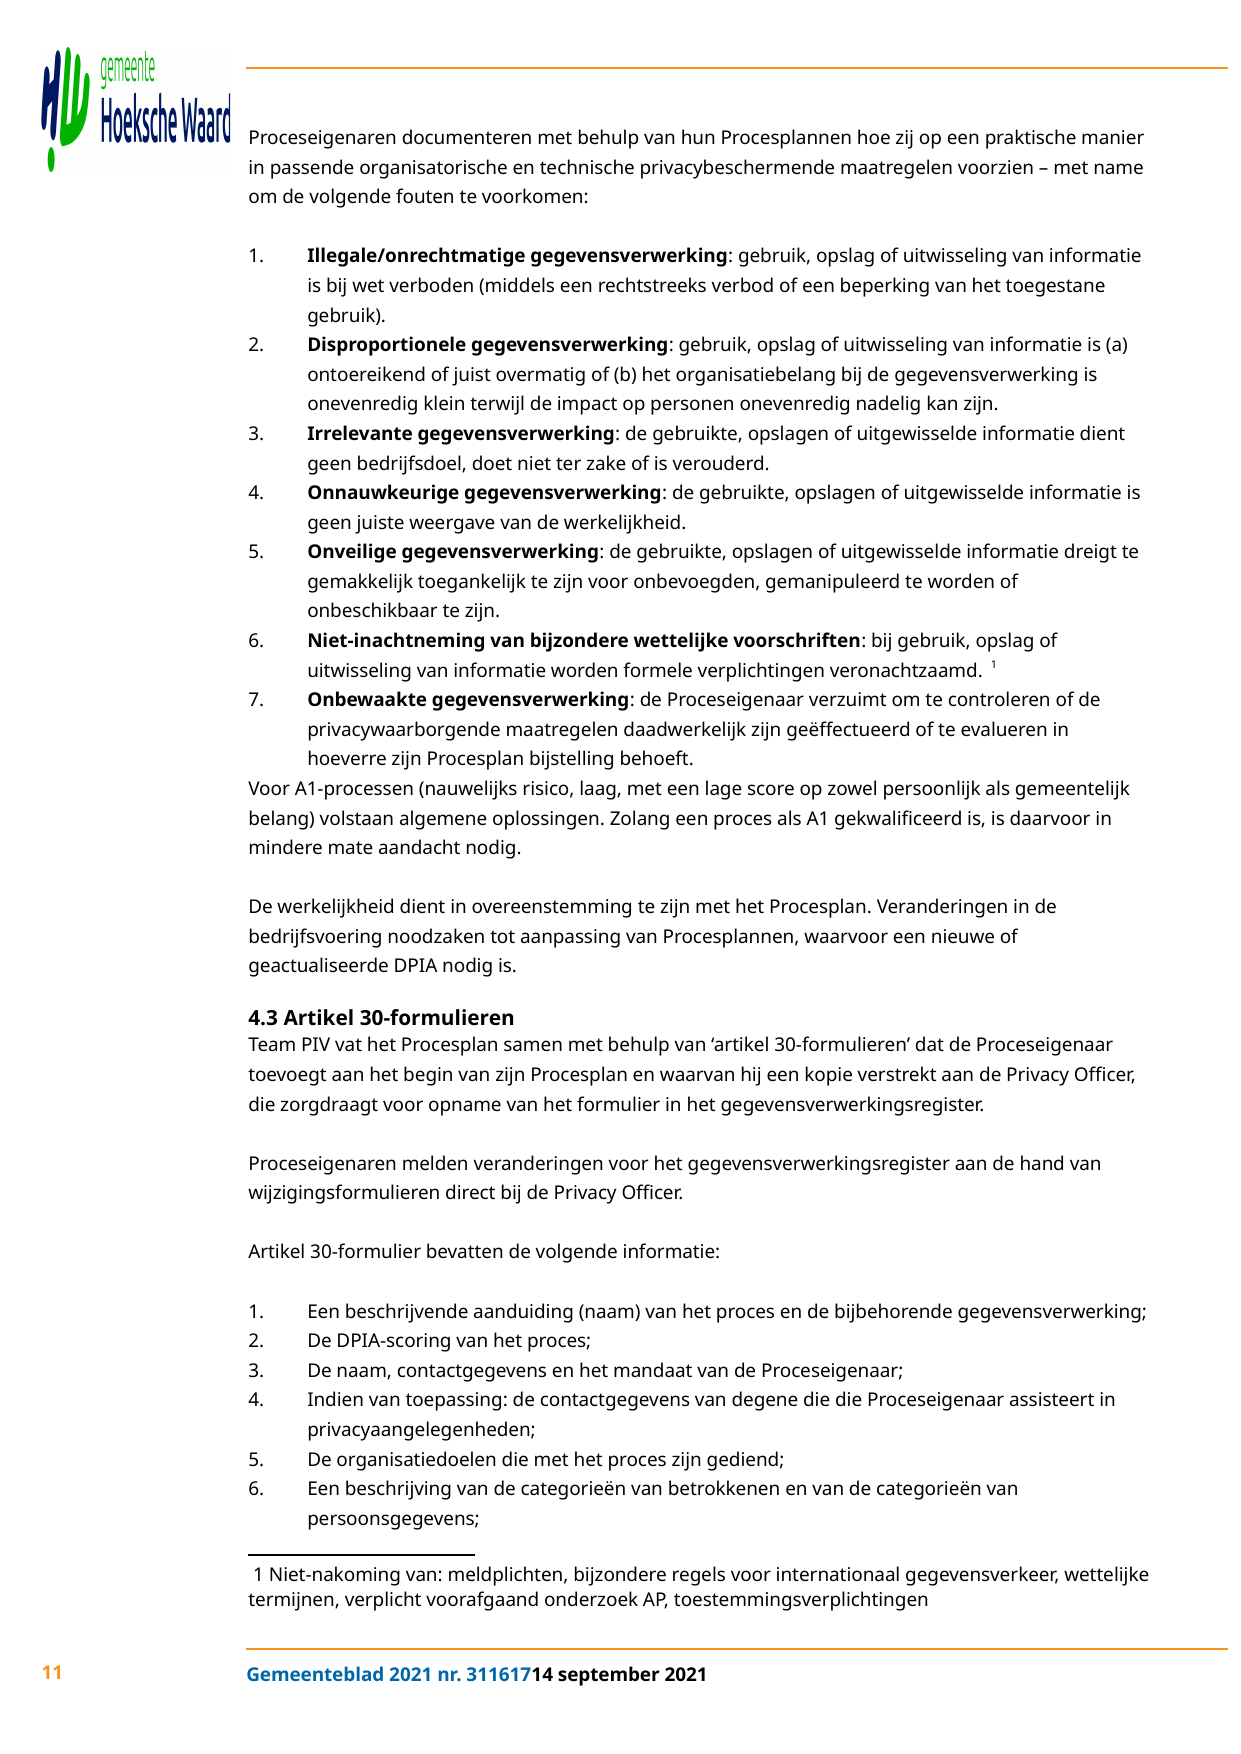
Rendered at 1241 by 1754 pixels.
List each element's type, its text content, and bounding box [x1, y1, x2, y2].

text 4.3 Artikel 30-formulieren [248, 1003, 1152, 1032]
list Niet-inachtneming van bijzondere wettelijke voorschriften: bij gebruik, opslag of uitwisseling van informatie worden formele verplichtingen veronachtzaamd. [248, 627, 1152, 683]
text Artikel 30-formulier bevatten de volgende informatie: [248, 1239, 1152, 1264]
list Onveilige gegevensverwerking: de gebruikte, opslagen of uitgewisselde informatie dreigt te gemakkelijk toegankelijk te zijn voor onbevoegden, gemanipuleerd te worden of onbeschikbaar te zijn. [248, 538, 1152, 623]
text Proceseigenaren melden veranderingen voor het gegevensverwerkingsregister aan de hand van wijzigingsformulieren direct bij de Privacy Officer. [248, 1150, 1152, 1205]
list Niet-nakoming van: meldplichten, bijzondere regels voor internationaal gegevensverkeer, wettelijke termijnen, verplicht voorafgaand onderzoek AP, toestemmingsverplichtingen [248, 1561, 1152, 1612]
list De organisatiedoelen die met het proces zijn gediend; [248, 1446, 1152, 1471]
list Illegale/onrechtmatige gegevensverwerking: gebruik, opslag of uitwisseling van informatie is bij wet verboden (middels een rechtstreeks verbod of een beperking van het toegestane gebruik). [248, 243, 1152, 328]
list Onbewaakte gegevensverwerking: de Proceseigenaar verzuimt om te controleren of de privacywaarborgende maatregelen daadwerkelijk zijn geëffectueerd of te evalueren in hoeverre zijn Procesplan bijstelling behoeft. [248, 686, 1152, 771]
picture [41, 47, 231, 172]
list Een beschrijving van de categorieën van betrokkenen en van de categorieën van persoonsgegevens; [248, 1475, 1152, 1531]
text De werkelijkheid dient in overeenstemming te zijn met het Procesplan. Veranderingen in de bedrijfsvoering noodzaken tot aanpassing van Procesplannen, waarvoor een nieuwe of geactualiseerde DPIA nodig is. [248, 893, 1152, 978]
list De naam, contactgegevens en het mandaat van de Proceseigenaar; [248, 1357, 1152, 1383]
list Indien van toepassing: de contactgegevens van degene die die Proceseigenaar assisteert in privacyaangelegenheden; [248, 1387, 1152, 1442]
list De DPIA-scoring van het proces; [248, 1327, 1152, 1353]
text Proceseigenaren documenteren met behulp van hun Procesplannen hoe zij op een praktische manier in passende organisatorische en technische privacybeschermende maatregelen voorzien – met name om de volgende fouten te voorkomen: [248, 124, 1152, 209]
list Disproportionele gegevensverwerking: gebruik, opslag of uitwisseling van informatie is (a) ontoereikend of juist overmatig of (b) het organisatiebelang bij de gegevensverwerking is onevenredig klein terwijl de impact op personen onevenredig nadelig kan zijn. [248, 331, 1152, 416]
list Een beschrijvende aanduiding (naam) van het proces en de bijbehorende gegevensverwerking; [248, 1298, 1152, 1323]
text Voor A1-processen (nauwelijks risico, laag, met een lage score op zowel persoonlijk als gemeentelijk belang) volstaan algemene oplossingen. Zolang een proces als A1 gekwalificeerd is, is daarvoor in mindere mate aandacht nodig. [248, 775, 1152, 860]
text Team PIV vat het Procesplan samen met behulp van ‘artikel 30-formulieren’ dat de Proceseigenaar toevoegt aan het begin van zijn Procesplan en waarvan hij een kopie verstrekt aan de Privacy Officer, die zorgdraagt voor opname van het formulier in het gegevensverwerkingsregister. [248, 1032, 1152, 1116]
list Onnauwkeurige gegevensverwerking: de gebruikte, opslagen of uitgewisselde informatie is geen juiste weergave van de werkelijkheid. [248, 479, 1152, 535]
list Irrelevante gegevensverwerking: de gebruikte, opslagen of uitgewisselde informatie dient geen bedrijfsdoel, doet niet ter zake of is verouderd. [248, 420, 1152, 476]
